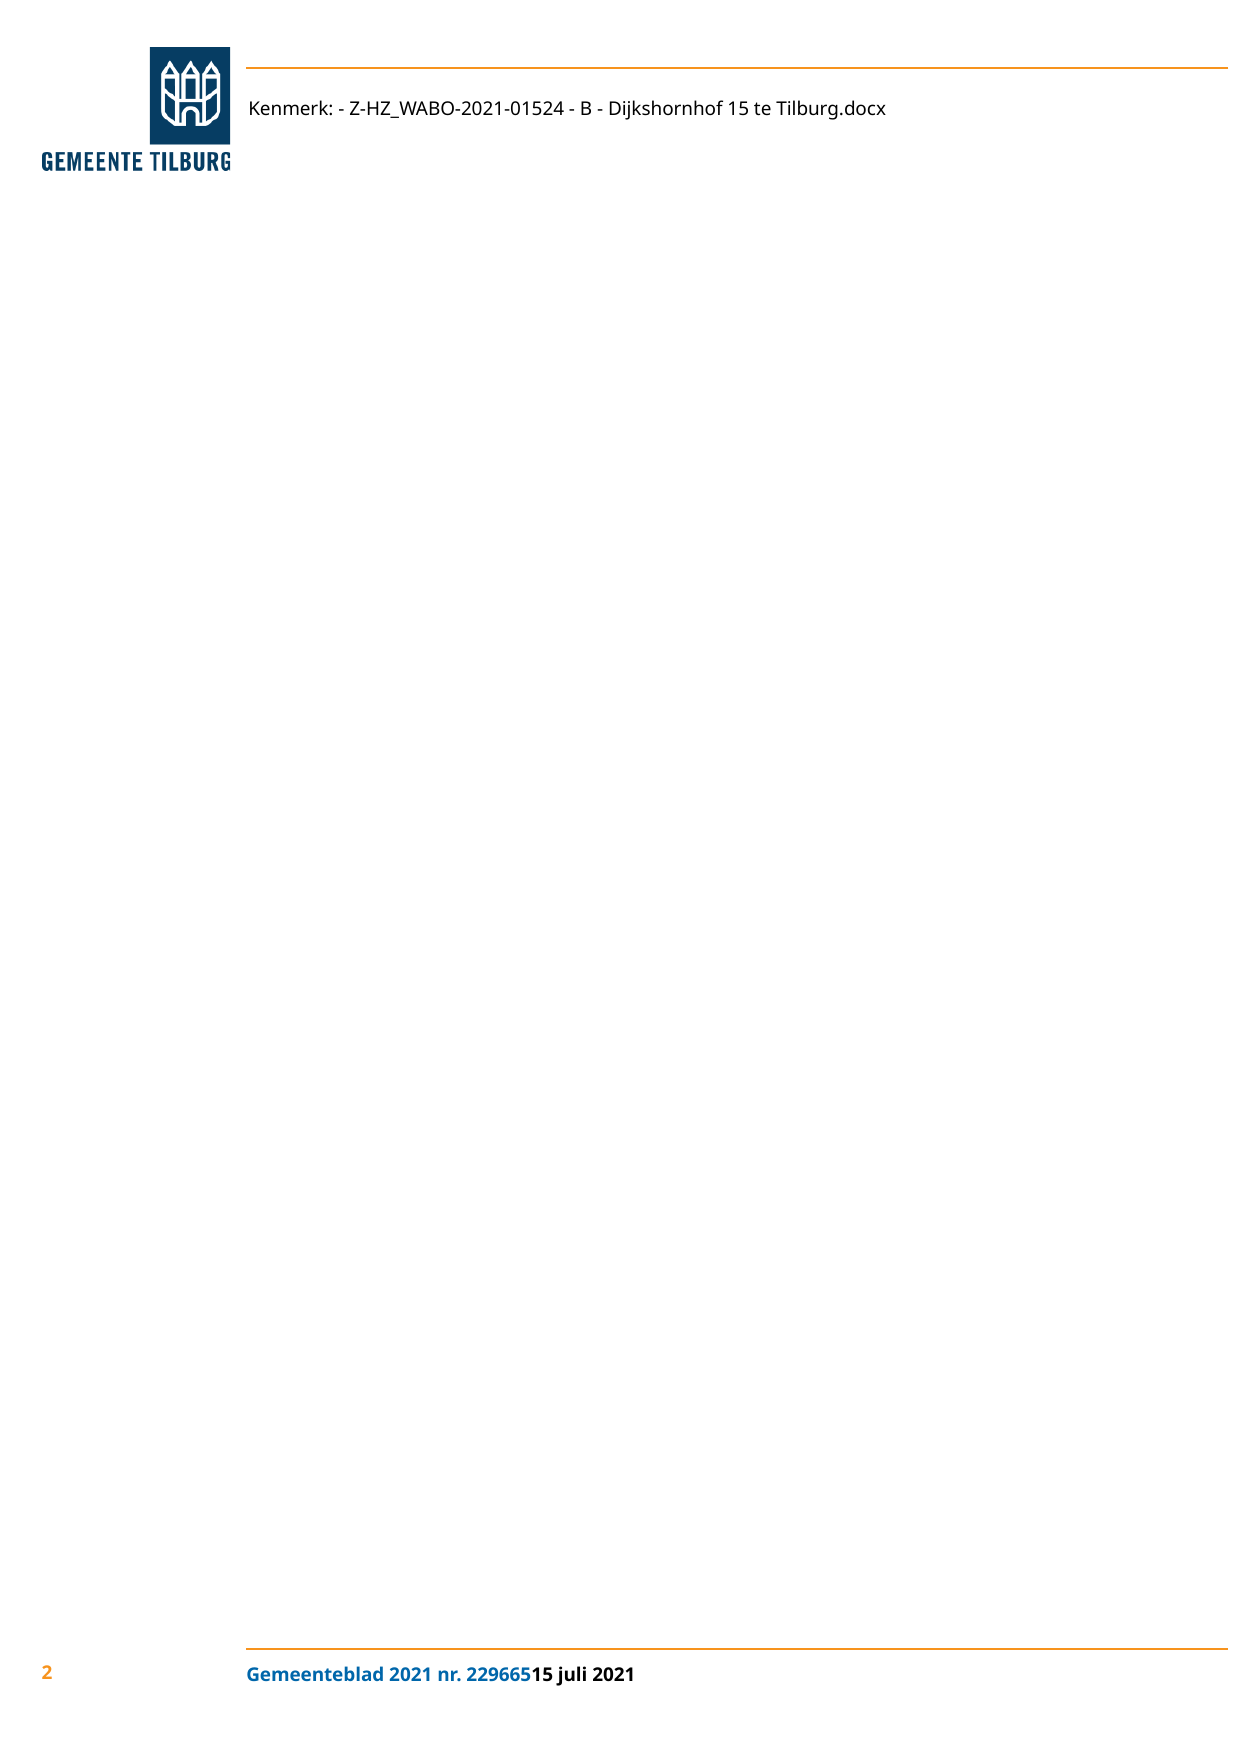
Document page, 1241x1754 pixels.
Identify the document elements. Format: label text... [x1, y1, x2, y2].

picture [41, 47, 231, 172]
text Kenmerk: - Z-HZ_WABO-2021-01524 - B - Dijkshornhof 15 te Tilburg.docx [248, 95, 1152, 121]
